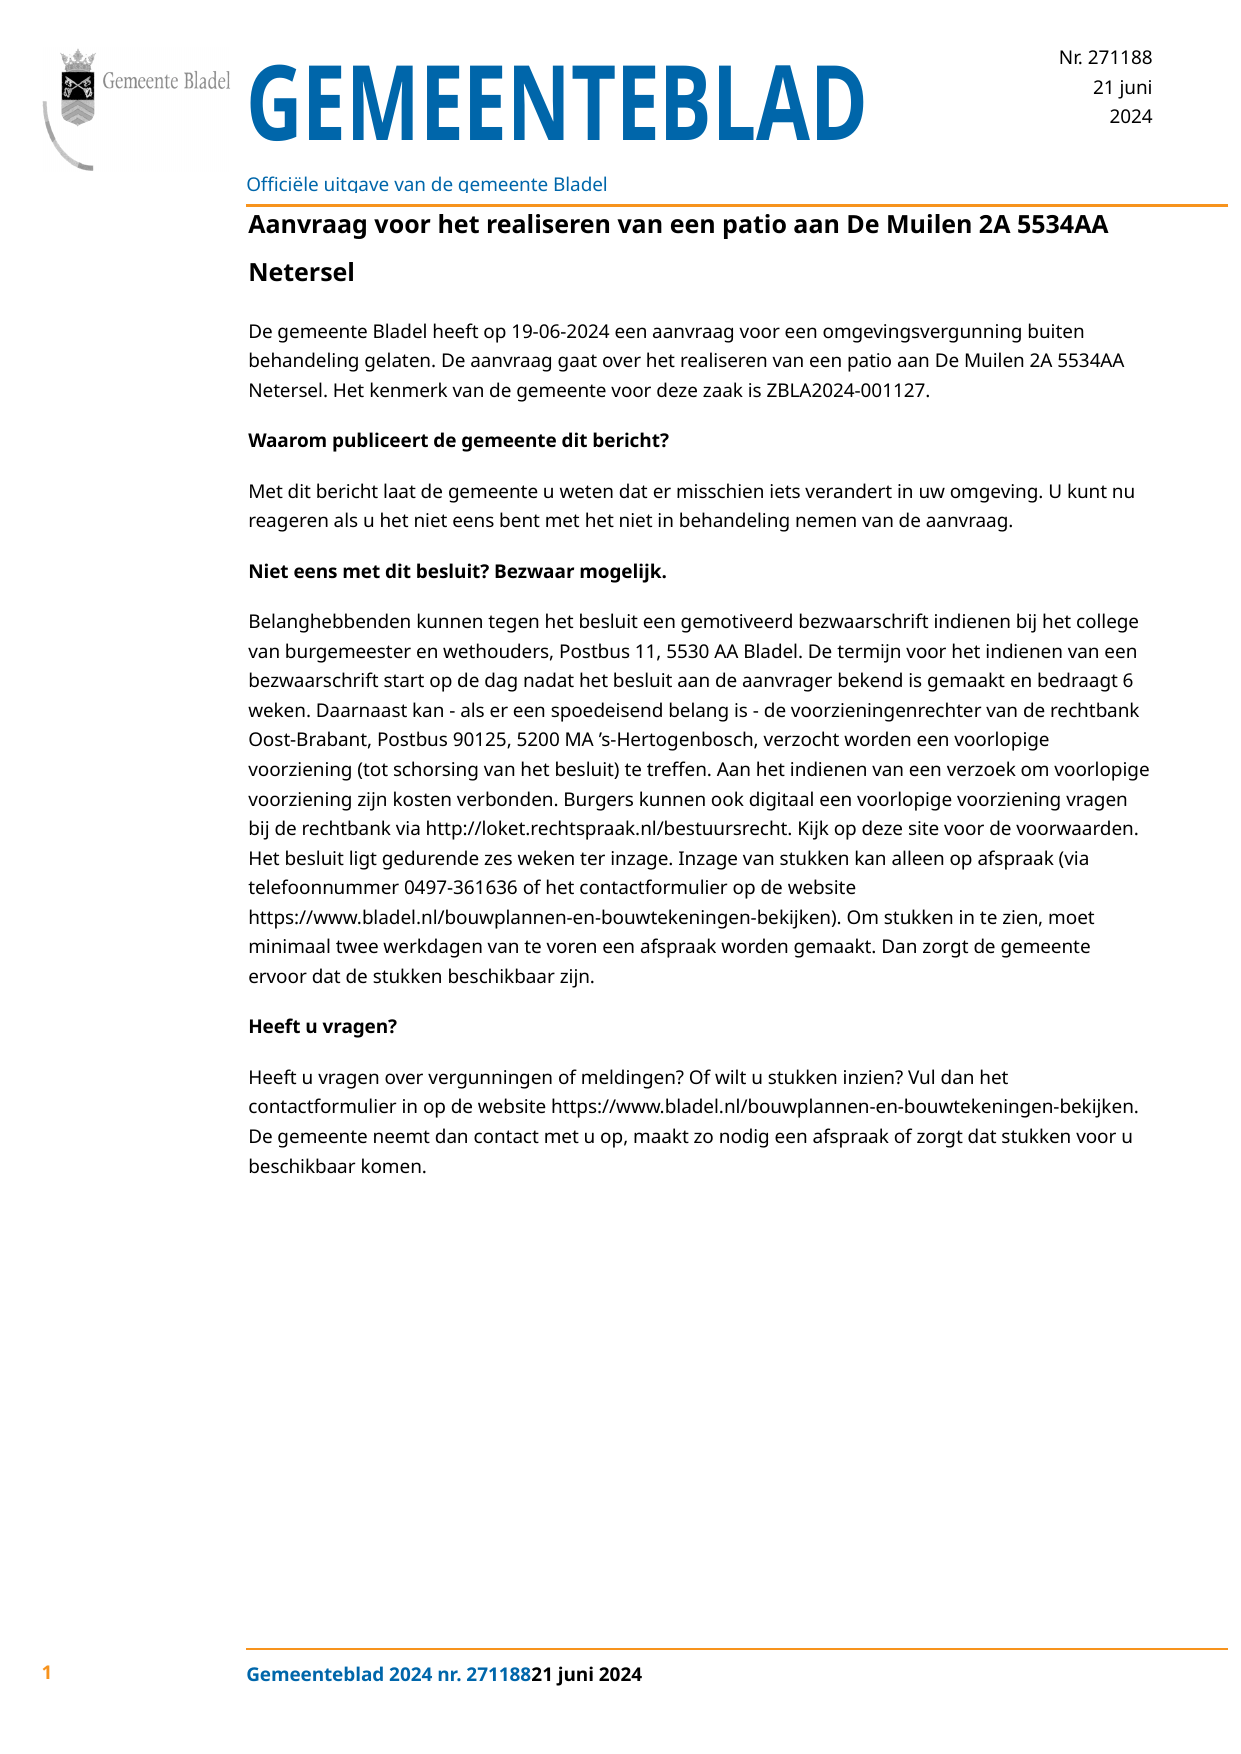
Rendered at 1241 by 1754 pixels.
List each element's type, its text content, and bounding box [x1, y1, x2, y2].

text Waarom publiceert de gemeente dit bericht? [248, 427, 1152, 453]
text Aanvraag voor het realiseren van een patio aan De Muilen 2A 5534AA Netersel [248, 207, 1152, 288]
text Belanghebbenden kunnen tegen het besluit een gemotiveerd bezwaarschrift indienen bij het college van burgemeester en wethouders, Postbus 11, 5530 AA Bladel. De termijn voor het indienen van een bezwaarschrift start op de dag nadat het besluit aan de aanvrager bekend is gemaakt en bedraagt 6 weken. Daarnaast kan - als er een spoedeisend belang is - de voorzieningenrechter van de rechtbank Oost-Brabant, Postbus 90125, 5200 MA ’s-Hertogenbosch, verzocht worden een voorlopige voorziening (tot schorsing van het besluit) te treffen. Aan het indienen van een verzoek om voorlopige voorziening zijn kosten verbonden. Burgers kunnen ook digitaal een voorlopige voorziening vragen bij de rechtbank via http://loket.rechtspraak.nl/bestuursrecht. Kijk op deze site voor de voorwaarden. Het besluit ligt gedurende zes weken ter inzage. Inzage van stukken kan alleen op afspraak (via telefoonnummer 0497-361636 of het contactformulier op de website https://www.bladel.nl/bouwplannen-en-bouwtekeningen-bekijken). Om stukken in te zien, moet minimaal twee werkdagen van te voren een afspraak worden gemaakt. Dan zorgt de gemeente ervoor dat de stukken beschikbaar zijn. [248, 608, 1152, 989]
text Heeft u vragen? [248, 1014, 1152, 1039]
text Niet eens met dit besluit? Bezwaar mogelijk. [248, 558, 1152, 584]
text Met dit bericht laat de gemeente u weten dat er misschien iets verandert in uw omgeving. U kunt nu reageren als u het niet eens bent met het niet in behandeling nemen van de aanvraag. [248, 478, 1152, 533]
text De gemeente Bladel heeft op 19-06-2024 een aanvraag voor een omgevingsvergunning buiten behandeling gelaten. De aanvraag gaat over het realiseren van een patio aan De Muilen 2A 5534AA Netersel. Het kenmerk van de gemeente voor deze zaak is ZBLA2024-001127. [248, 318, 1152, 403]
picture [41, 47, 231, 172]
text Heeft u vragen over vergunningen of meldingen? Of wilt u stukken inzien? Vul dan het contactformulier in op de website https://www.bladel.nl/bouwplannen-en-bouwtekeningen-bekijken. De gemeente neemt dan contact met u op, maakt zo nodig een afspraak of zorgt dat stukken voor u beschikbaar komen. [248, 1064, 1152, 1179]
